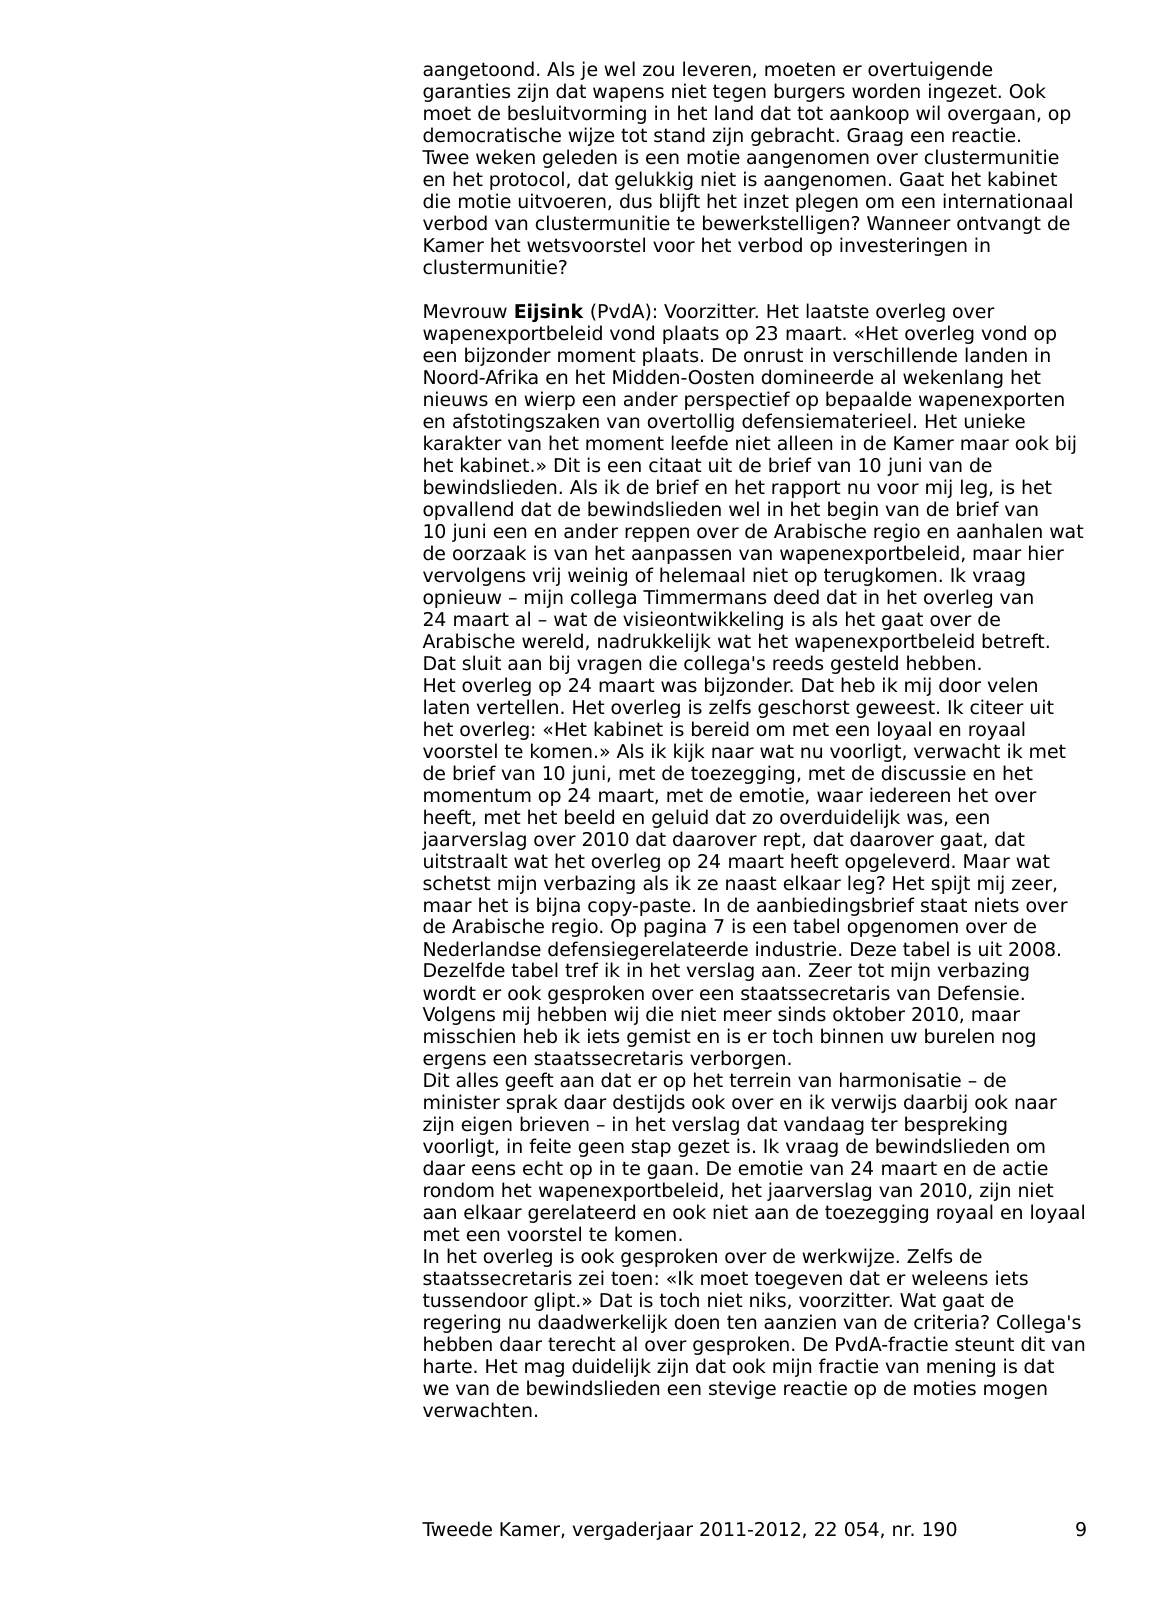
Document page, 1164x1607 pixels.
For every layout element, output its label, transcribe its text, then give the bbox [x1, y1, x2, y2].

text Het overleg op 24 maart was bijzonder. Dat heb ik mij door velen laten vertellen. Het overleg is zelfs geschorst geweest. Ik citeer uit het overleg: «Het kabinet is bereid om met een loyaal en royaal voorstel te komen.» Als ik kijk naar wat nu voorligt, verwacht ik met de brief van 10 juni, met de toezegging, met de discussie en het momentum op 24 maart, met de emotie, waar iedereen het over heeft, met het beeld en geluid dat zo overduidelijk was, een jaarverslag over 2010 dat daarover rept, dat daarover gaat, dat uitstraalt wat het overleg op 24 maart heeft opgeleverd. Maar wat schetst mijn verbazing als ik ze naast elkaar leg? Het spijt mij zeer, maar het is bijna copy-paste. In de aanbiedingsbrief staat niets over de Arabische regio. Op pagina 7 is een tabel opgenomen over de Nederlandse defensiegerelateerde industrie. Deze tabel is uit 2008. Dezelfde tabel tref ik in het verslag aan. Zeer tot mijn verbazing wordt er ook gesproken over een staatssecretaris van Defensie. Volgens mij hebben wij die niet meer sinds oktober 2010, maar misschien heb ik iets gemist en is er toch binnen uw burelen nog ergens een staatssecretaris verborgen. [422, 675, 1087, 1070]
text Twee weken geleden is een motie aangenomen over clustermunitie en het protocol, dat gelukkig niet is aangenomen. Gaat het kabinet die motie uitvoeren, dus blijft het inzet plegen om een internationaal verbod van clustermunitie te bewerkstelligen? Wanneer ontvangt de Kamer het wetsvoorstel voor het verbod op investeringen in clustermunitie? [422, 147, 1087, 279]
text Mevrouw Eijsink (PvdA): Voorzitter. Het laatste overleg over wapenexportbeleid vond plaats op 23 maart. «Het overleg vond op een bijzonder moment plaats. De onrust in verschillende landen in Noord-Afrika en het Midden-Oosten domineerde al wekenlang het nieuws en wierp een ander perspectief op bepaalde wapenexporten en afstotingszaken van overtollig defensiematerieel. Het unieke karakter van het moment leefde niet alleen in de Kamer maar ook bij het kabinet.» Dit is een citaat uit de brief van 10 juni van de bewindslieden. Als ik de brief en het rapport nu voor mij leg, is het opvallend dat de bewindslieden wel in het begin van de brief van 10 juni een en ander reppen over de Arabische regio en aanhalen wat de oorzaak is van het aanpassen van wapenexportbeleid, maar hier vervolgens vrij weinig of helemaal niet op terugkomen. Ik vraag opnieuw – mijn collega Timmermans deed dat in het overleg van 24 maart al – wat de visieontwikkeling is als het gaat over de Arabische wereld, nadrukkelijk wat het wapenexportbeleid betreft. Dat sluit aan bij vragen die collega's reeds gesteld hebben. [422, 301, 1087, 675]
text Dit alles geeft aan dat er op het terrein van harmonisatie – de minister sprak daar destijds ook over en ik verwijs daarbij ook naar zijn eigen brieven – in het verslag dat vandaag ter bespreking voorligt, in feite geen stap gezet is. Ik vraag de bewindslieden om daar eens echt op in te gaan. De emotie van 24 maart en de actie rondom het wapenexportbeleid, het jaarverslag van 2010, zijn niet aan elkaar gerelateerd en ook niet aan de toezegging royaal en loyaal met een voorstel te komen. [422, 1070, 1087, 1246]
text In het overleg is ook gesproken over de werkwijze. Zelfs de staatssecretaris zei toen: «Ik moet toegeven dat er weleens iets tussendoor glipt.» Dat is toch niet niks, voorzitter. Wat gaat de regering nu daadwerkelijk doen ten aanzien van de criteria? Collega's hebben daar terecht al over gesproken. De PvdA-fractie steunt dit van harte. Het mag duidelijk zijn dat ook mijn fractie van mening is dat we van de bewindslieden een stevige reactie op de moties mogen verwachten. [422, 1246, 1087, 1422]
text aangetoond. Als je wel zou leveren, moeten er overtuigende garanties zijn dat wapens niet tegen burgers worden ingezet. Ook moet de besluitvorming in het land dat tot aankoop wil overgaan, op democratische wijze tot stand zijn gebracht. Graag een reactie. [422, 59, 1087, 147]
